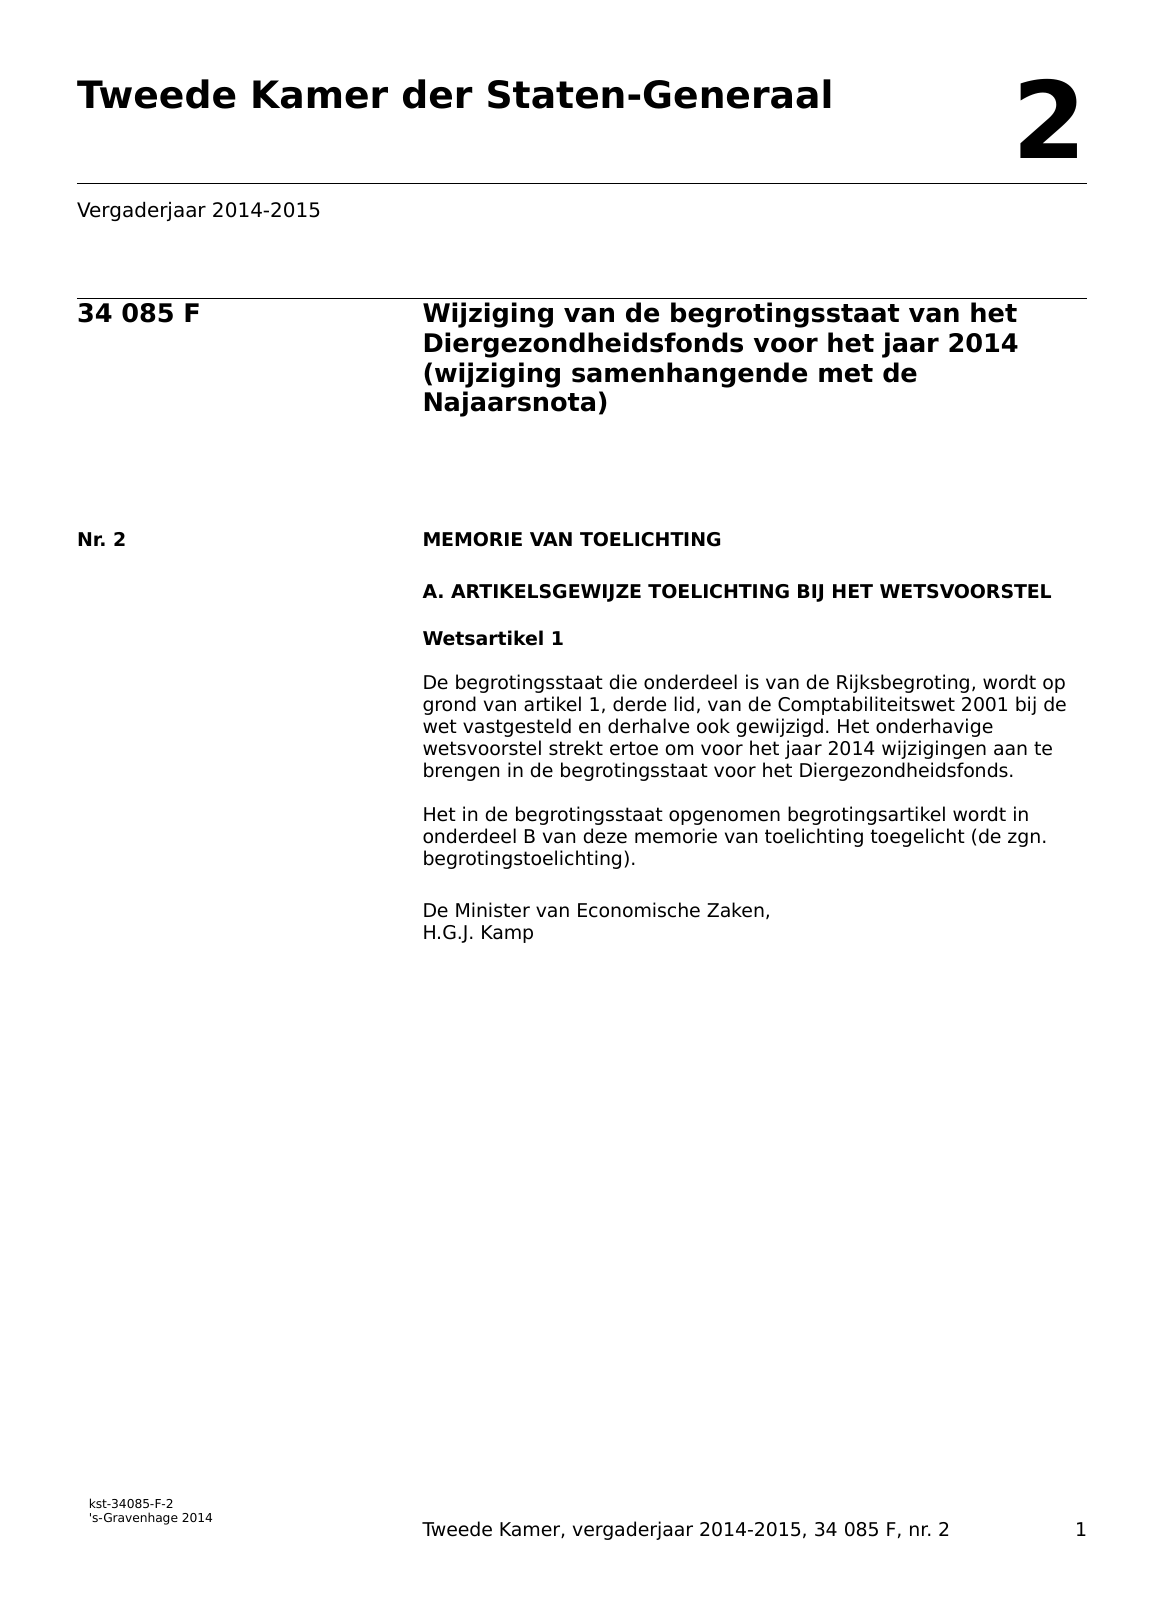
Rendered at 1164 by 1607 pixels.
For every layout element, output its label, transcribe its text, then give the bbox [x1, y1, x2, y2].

table_header Tweede Kamer der Staten-Generaal [77, 59, 886, 183]
text De Minister van Economische Zaken, H.G.J. Kamp [422, 900, 1087, 944]
subtitle Nr. 2 MEMORIE VAN TOELICHTING [77, 529, 1087, 551]
text 's-Gravenhage 2014 [88, 1511, 323, 1525]
table_cell Vergaderjaar 2014-2015 [77, 184, 1087, 298]
subtitle 34 085 F Wijziging van de begrotingsstaat van het Diergezondheidsfonds voor het jaar 2014 (wijziging samenhangende met de Najaarsnota) [77, 299, 1087, 418]
subtitle Wetsartikel 1 [422, 628, 1087, 650]
table_header 2 [886, 59, 1087, 183]
text De begrotingsstaat die onderdeel is van de Rijksbegroting, wordt op grond van artikel 1, derde lid, van de Comptabiliteitswet 2001 bij de wet vastgesteld en derhalve ook gewijzigd. Het onderhavige wetsvoorstel strekt ertoe om voor het jaar 2014 wijzigingen aan te brengen in de begrotingsstaat voor het Diergezondheidsfonds. [422, 672, 1087, 782]
subtitle A. ARTIKELSGEWIJZE TOELICHTING BIJ HET WETSVOORSTEL [422, 581, 1087, 603]
text Het in de begrotingsstaat opgenomen begrotingsartikel wordt in onderdeel B van deze memorie van toelichting toegelicht (de zgn. begrotingstoelichting). [422, 804, 1087, 870]
text kst-34085-F-2 [88, 1497, 323, 1511]
